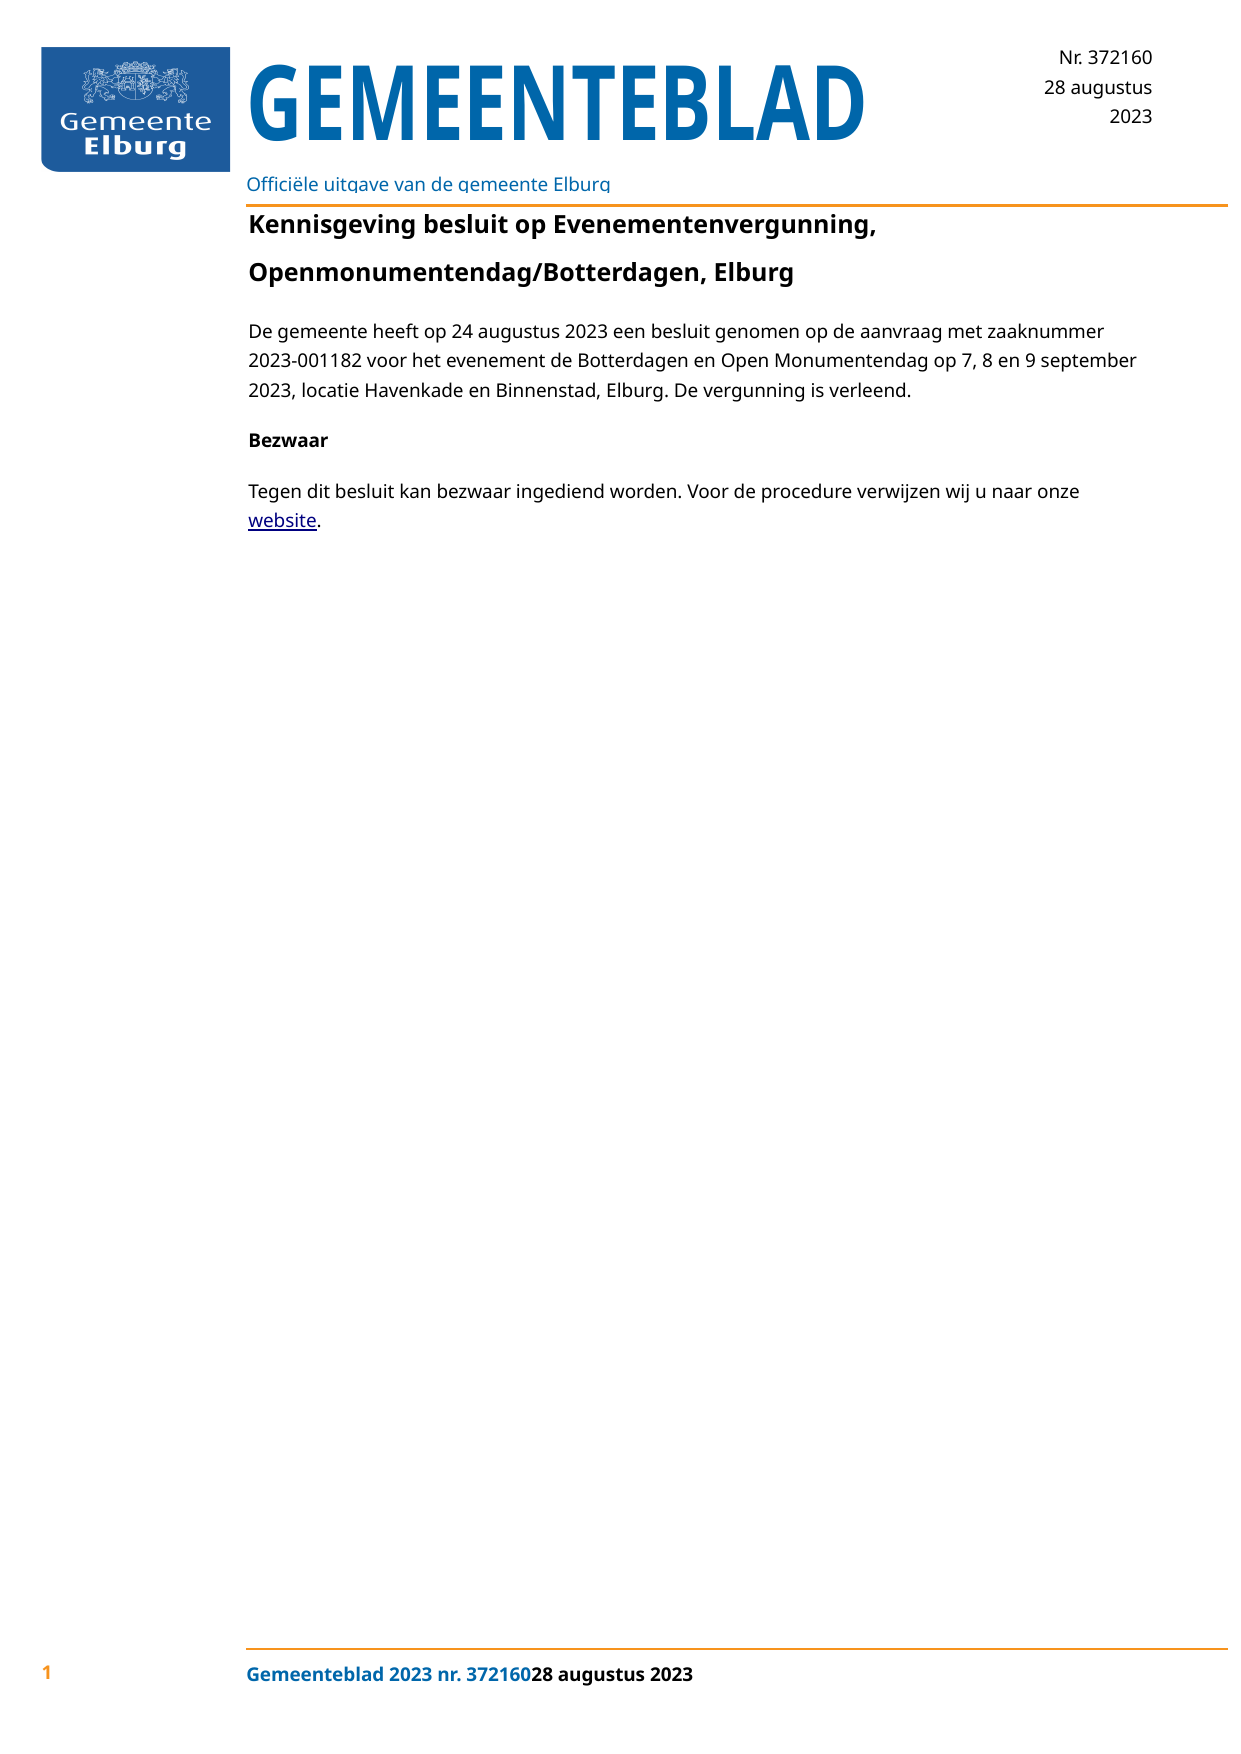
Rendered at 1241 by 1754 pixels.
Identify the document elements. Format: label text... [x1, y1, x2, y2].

text Bezwaar [248, 427, 1152, 453]
text De gemeente heeft op 24 augustus 2023 een besluit genomen op de aanvraag met zaaknummer 2023-001182 voor het evenement de Botterdagen en Open Monumentendag op 7, 8 en 9 september 2023, locatie Havenkade en Binnenstad, Elburg. De vergunning is verleend. [248, 318, 1152, 403]
text Kennisgeving besluit op Evenementenvergunning, Openmonumentendag/Botterdagen, Elburg [248, 207, 1152, 288]
text Tegen dit besluit kan bezwaar ingediend worden. Voor de procedure verwijzen wij u naar onze website. [248, 478, 1152, 533]
picture [41, 47, 231, 172]
